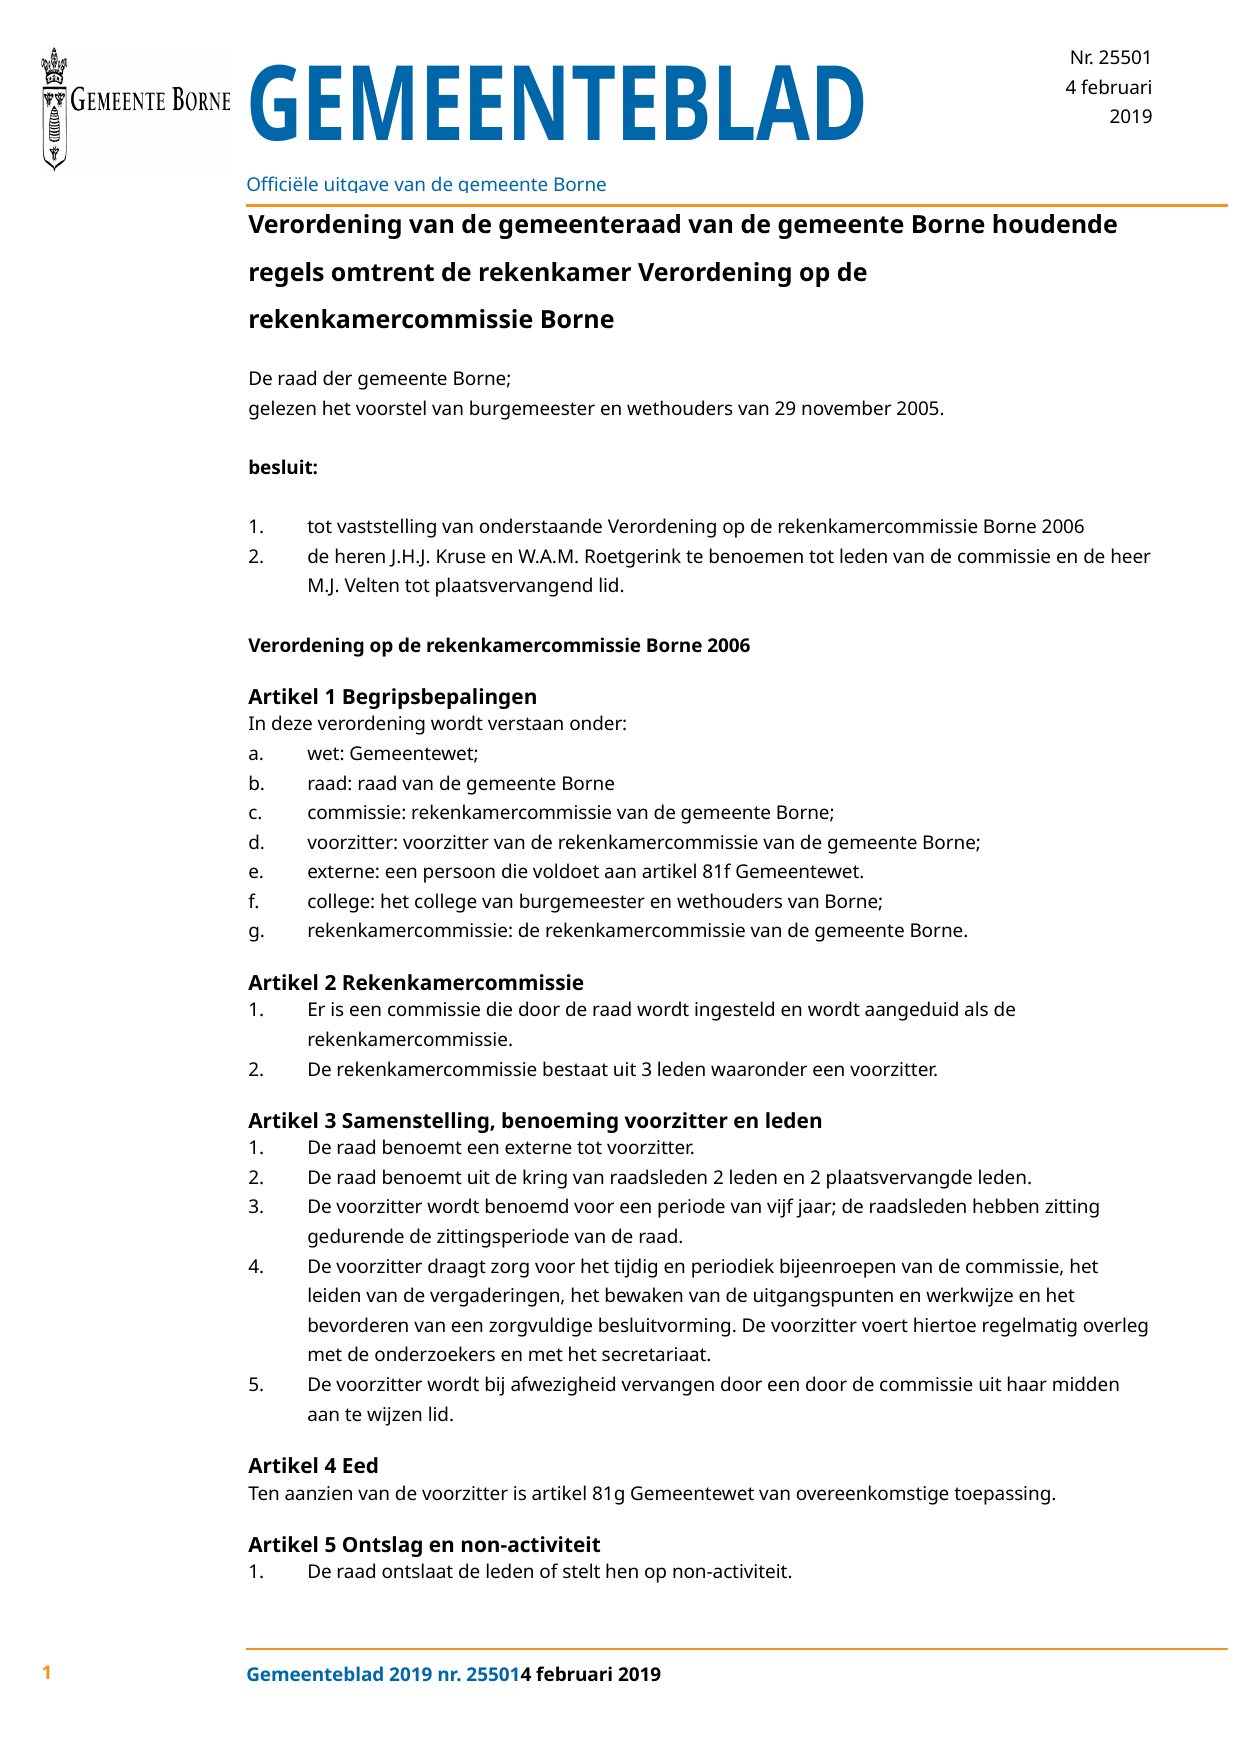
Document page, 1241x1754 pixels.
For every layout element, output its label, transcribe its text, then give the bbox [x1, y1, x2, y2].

text Artikel 2 Rekenkamercommissie [248, 968, 1152, 997]
picture [41, 47, 231, 172]
text Artikel 3 Samenstelling, benoeming voorzitter en leden [248, 1106, 1152, 1134]
text Ten aanzien van de voorzitter is artikel 81g Gemeentewet van overeenkomstige toepassing. [248, 1480, 1152, 1505]
list De voorzitter draagt zorg voor het tijdig en periodiek bijeenroepen van de commissie, het leiden van de vergaderingen, het bewaken van de uitgangspunten en werkwijze en het bevorderen van een zorgvuldige besluitvorming. De voorzitter voert hiertoe regelmatig overleg met de onderzoekers en met het secretariaat. [248, 1253, 1152, 1367]
text besluit: [248, 454, 1152, 480]
list college: het college van burgemeester en wethouders van Borne; [248, 888, 1152, 914]
list De raad benoemt een externe tot voorzitter. [248, 1134, 1152, 1160]
list De rekenkamercommissie bestaat uit 3 leden waaronder een voorzitter. [248, 1056, 1152, 1081]
list raad: raad van de gemeente Borne [248, 770, 1152, 796]
list tot vaststelling van onderstaande Verordening op de rekenkamercommissie Borne 2006 [248, 513, 1152, 539]
list De raad ontslaat de leden of stelt hen op non-activiteit. [248, 1558, 1152, 1584]
list wet: Gemeentewet; [248, 740, 1152, 766]
list commissie: rekenkamercommissie van de gemeente Borne; [248, 799, 1152, 825]
list rekenkamercommissie: de rekenkamercommissie van de gemeente Borne. [248, 918, 1152, 943]
list externe: een persoon die voldoet aan artikel 81f Gemeentewet. [248, 858, 1152, 884]
text Verordening op de rekenkamercommissie Borne 2006 [248, 632, 1152, 657]
text In deze verordening wordt verstaan onder: [248, 711, 1152, 736]
text Verordening van de gemeenteraad van de gemeente Borne houdende regels omtrent de rekenkamer Verordening op de rekenkamercommissie Borne [248, 207, 1152, 336]
text Artikel 4 Eed [248, 1451, 1152, 1480]
text Artikel 5 Ontslag en non-activiteit [248, 1530, 1152, 1558]
list Er is een commissie die door de raad wordt ingesteld en wordt aangeduid als de rekenkamercommissie. [248, 997, 1152, 1052]
list De voorzitter wordt bij afwezigheid vervangen door een door de commissie uit haar midden aan te wijzen lid. [248, 1371, 1152, 1427]
list voorzitter: voorzitter van de rekenkamercommissie van de gemeente Borne; [248, 829, 1152, 855]
text gelezen het voorstel van burgemeester en wethouders van 29 november 2005. [248, 395, 1152, 421]
list De raad benoemt uit de kring van raadsleden 2 leden en 2 plaatsvervangde leden. [248, 1164, 1152, 1190]
list de heren J.H.J. Kruse en W.A.M. Roetgerink te benoemen tot leden van de commissie en de heer M.J. Velten tot plaatsvervangend lid. [248, 543, 1152, 598]
text De raad der gemeente Borne; [248, 366, 1152, 391]
list De voorzitter wordt benoemd voor een periode van vijf jaar; de raadsleden hebben zitting gedurende de zittingsperiode van de raad. [248, 1194, 1152, 1249]
text Artikel 1 Begripsbepalingen [248, 682, 1152, 711]
